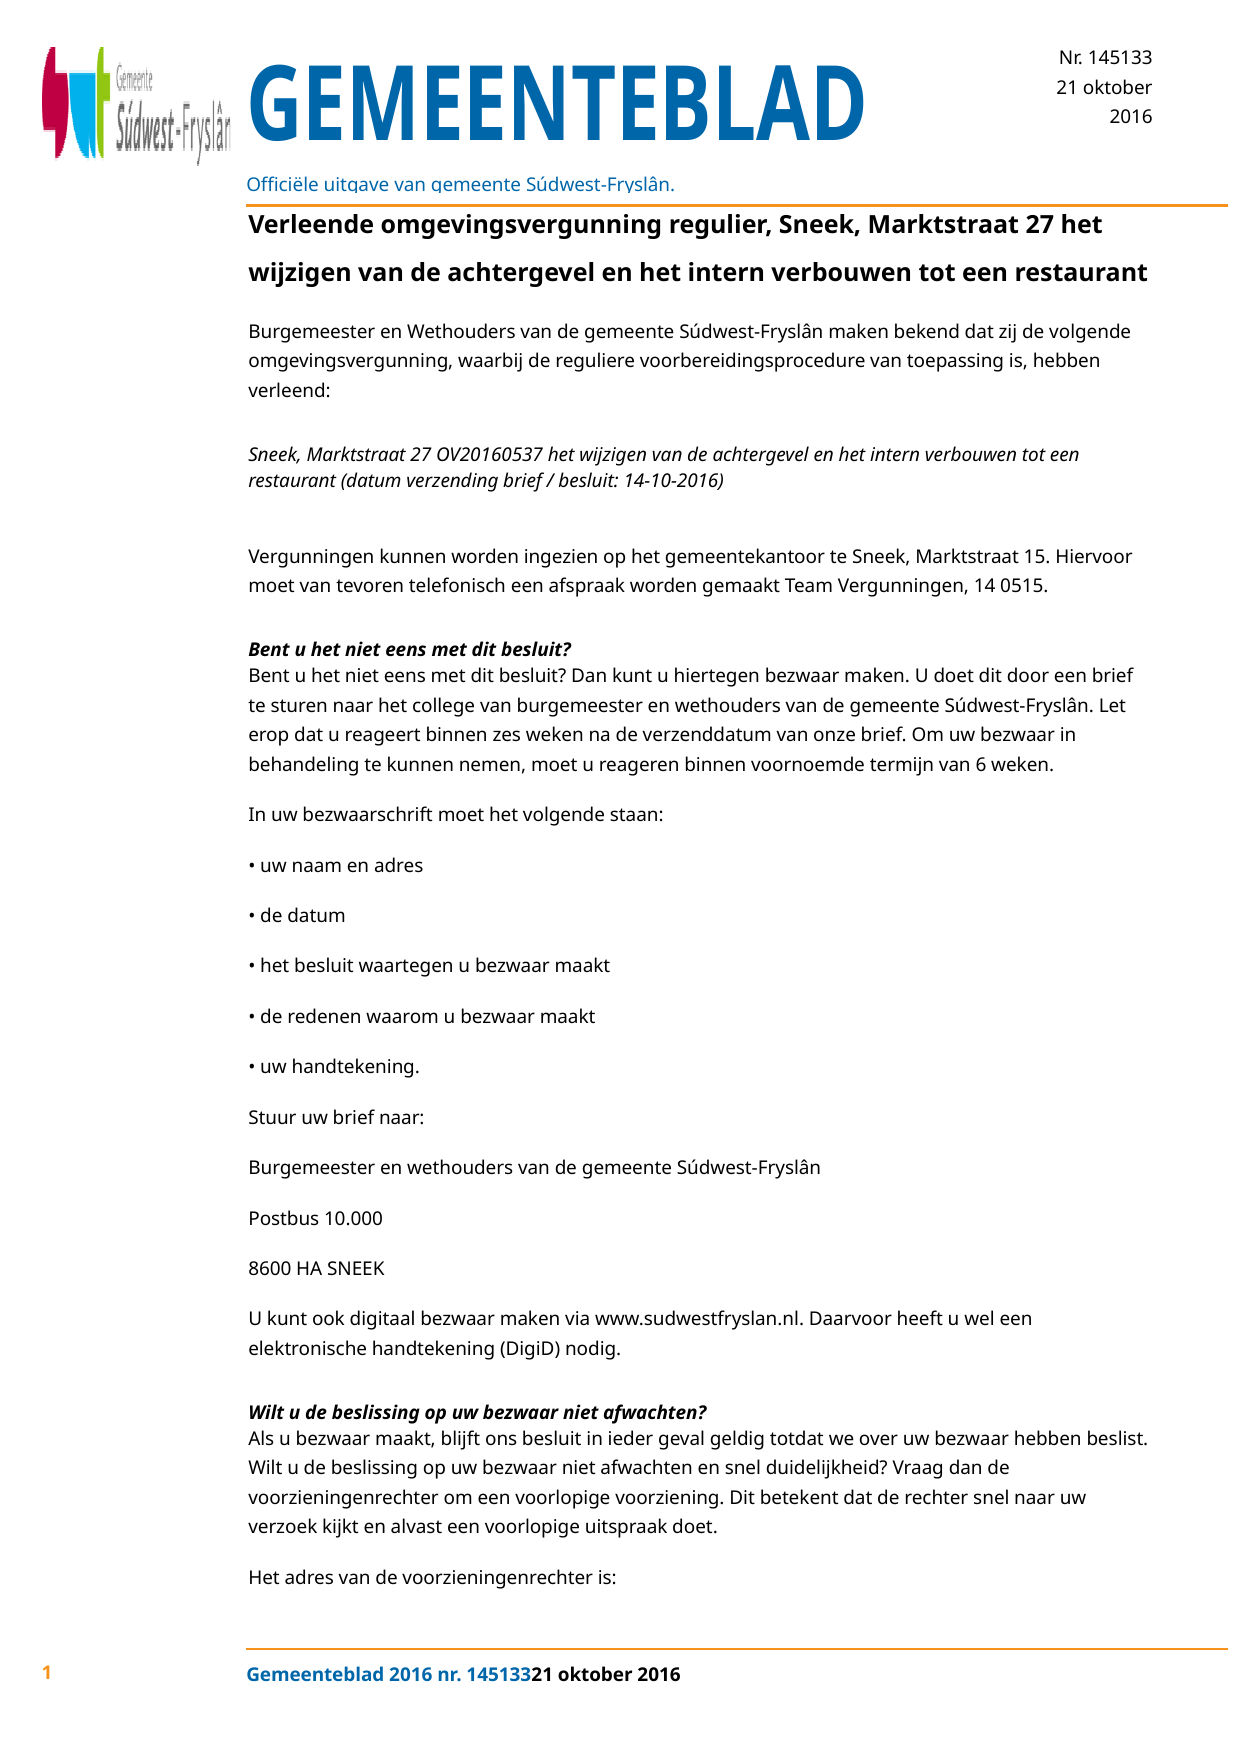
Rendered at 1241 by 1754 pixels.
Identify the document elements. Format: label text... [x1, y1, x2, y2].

text Burgemeester en Wethouders van de gemeente Súdwest-Fryslân maken bekend dat zij de volgende omgevingsvergunning, waarbij de reguliere voorbereidingsprocedure van toepassing is, hebben verleend: [248, 318, 1152, 403]
text Vergunningen kunnen worden ingezien op het gemeentekantoor te Sneek, Marktstraat 15. Hiervoor moet van tevoren telefonisch een afspraak worden gemaakt Team Vergunningen, 14 0515. [248, 543, 1152, 598]
text Bent u het niet eens met dit besluit? Dan kunt u hiertegen bezwaar maken. U doet dit door een brief te sturen naar het college van burgemeester en wethouders van de gemeente Súdwest-Fryslân. Let erop dat u reageert binnen zes weken na de verzenddatum van onze brief. Om uw bezwaar in behandeling te kunnen nemen, moet u reageren binnen voornoemde termijn van 6 weken. [248, 662, 1152, 777]
text • het besluit waartegen u bezwaar maakt [248, 953, 1152, 978]
text U kunt ook digitaal bezwaar maken via www.sudwestfryslan.nl. Daarvoor heeft u wel een elektronische handtekening (DigiD) nodig. [248, 1306, 1152, 1361]
text Wilt u de beslissing op uw bezwaar niet afwachten? [248, 1399, 1152, 1425]
text Verleende omgevingsvergunning regulier, Sneek, Marktstraat 27 het wijzigen van de achtergevel en het intern verbouwen tot een restaurant [248, 207, 1152, 288]
text Stuur uw brief naar: [248, 1104, 1152, 1129]
text In uw bezwaarschrift moet het volgende staan: [248, 801, 1152, 827]
text Het adres van de voorzieningenrechter is: [248, 1564, 1152, 1590]
text Postbus 10.000 [248, 1205, 1152, 1230]
text • uw naam en adres [248, 852, 1152, 877]
text Als u bezwaar maakt, blijft ons besluit in ieder geval geldig totdat we over uw bezwaar hebben beslist. Wilt u de beslissing op uw bezwaar niet afwachten en snel duidelijkheid? Vraag dan de voorzieningenrechter om een voorlopige voorziening. Dit betekent dat de rechter snel naar uw verzoek kijkt en alvast een voorlopige uitspraak doet. [248, 1425, 1152, 1539]
text Bent u het niet eens met dit besluit? [248, 636, 1152, 662]
text 8600 HA SNEEK [248, 1255, 1152, 1281]
picture [41, 47, 231, 172]
text Sneek, Marktstraat 27 OV20160537 het wijzigen van de achtergevel en het intern verbouwen tot een restaurant (datum verzending brief / besluit: 14-10-2016) [248, 441, 1152, 492]
text • uw handtekening. [248, 1053, 1152, 1079]
text • de datum [248, 902, 1152, 928]
text Burgemeester en wethouders van de gemeente Súdwest-Fryslân [248, 1154, 1152, 1180]
text • de redenen waarom u bezwaar maakt [248, 1003, 1152, 1029]
